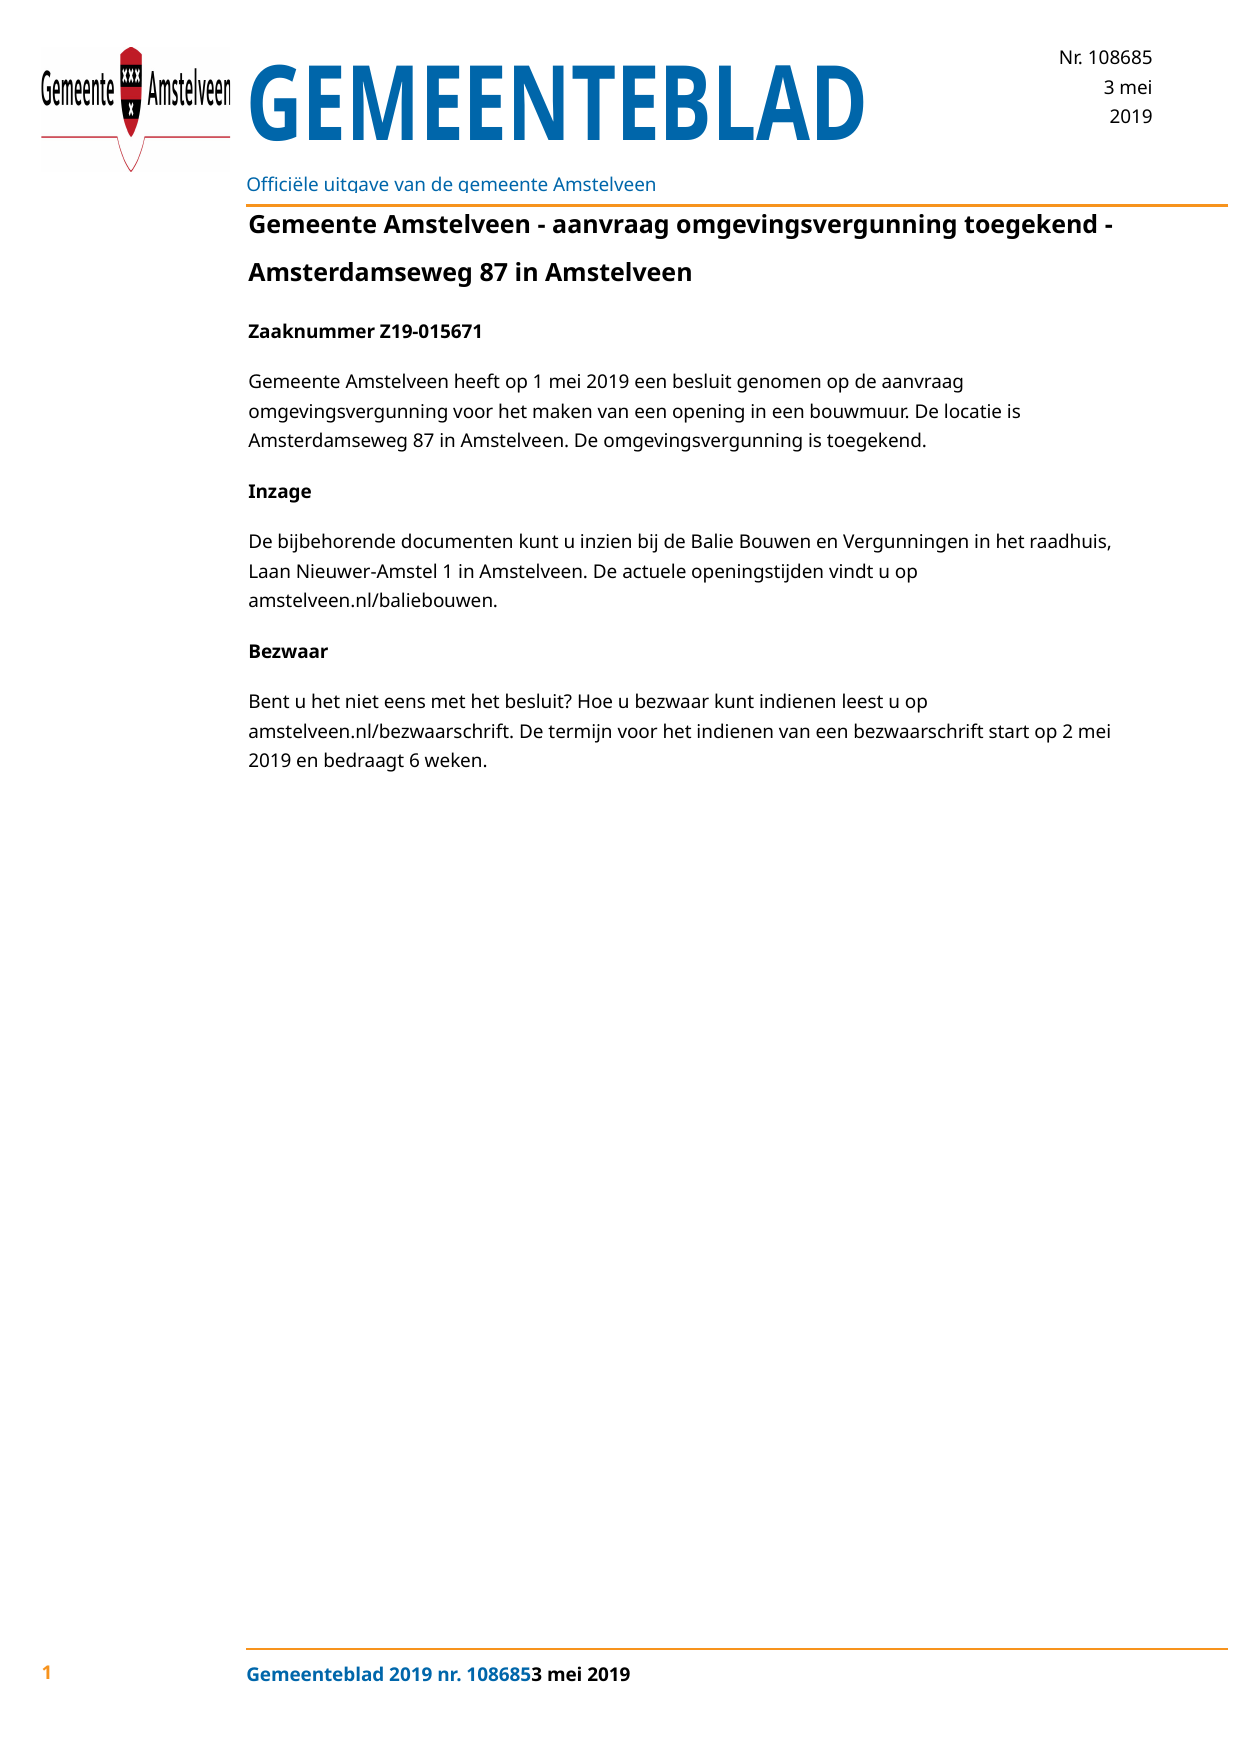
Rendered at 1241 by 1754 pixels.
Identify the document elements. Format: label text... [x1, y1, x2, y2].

text Bezwaar [248, 638, 1152, 664]
text Inzage [248, 478, 1152, 504]
text Bent u het niet eens met het besluit? Hoe u bezwaar kunt indienen leest u op amstelveen.nl/bezwaarschrift. De termijn voor het indienen van een bezwaarschrift start op 2 mei 2019 en bedraagt 6 weken. [248, 688, 1152, 773]
text De bijbehorende documenten kunt u inzien bij de Balie Bouwen en Vergunningen in het raadhuis, Laan Nieuwer-Amstel 1 in Amstelveen. De actuele openingstijden vindt u op amstelveen.nl/baliebouwen. [248, 528, 1152, 613]
picture [41, 47, 231, 172]
text Gemeente Amstelveen heeft op 1 mei 2019 een besluit genomen op de aanvraag omgevingsvergunning voor het maken van een opening in een bouwmuur. De locatie is Amsterdamseweg 87 in Amstelveen. De omgevingsvergunning is toegekend. [248, 368, 1152, 453]
text Zaaknummer Z19-015671 [248, 318, 1152, 344]
text Gemeente Amstelveen - aanvraag omgevingsvergunning toegekend - Amsterdamseweg 87 in Amstelveen [248, 207, 1152, 288]
